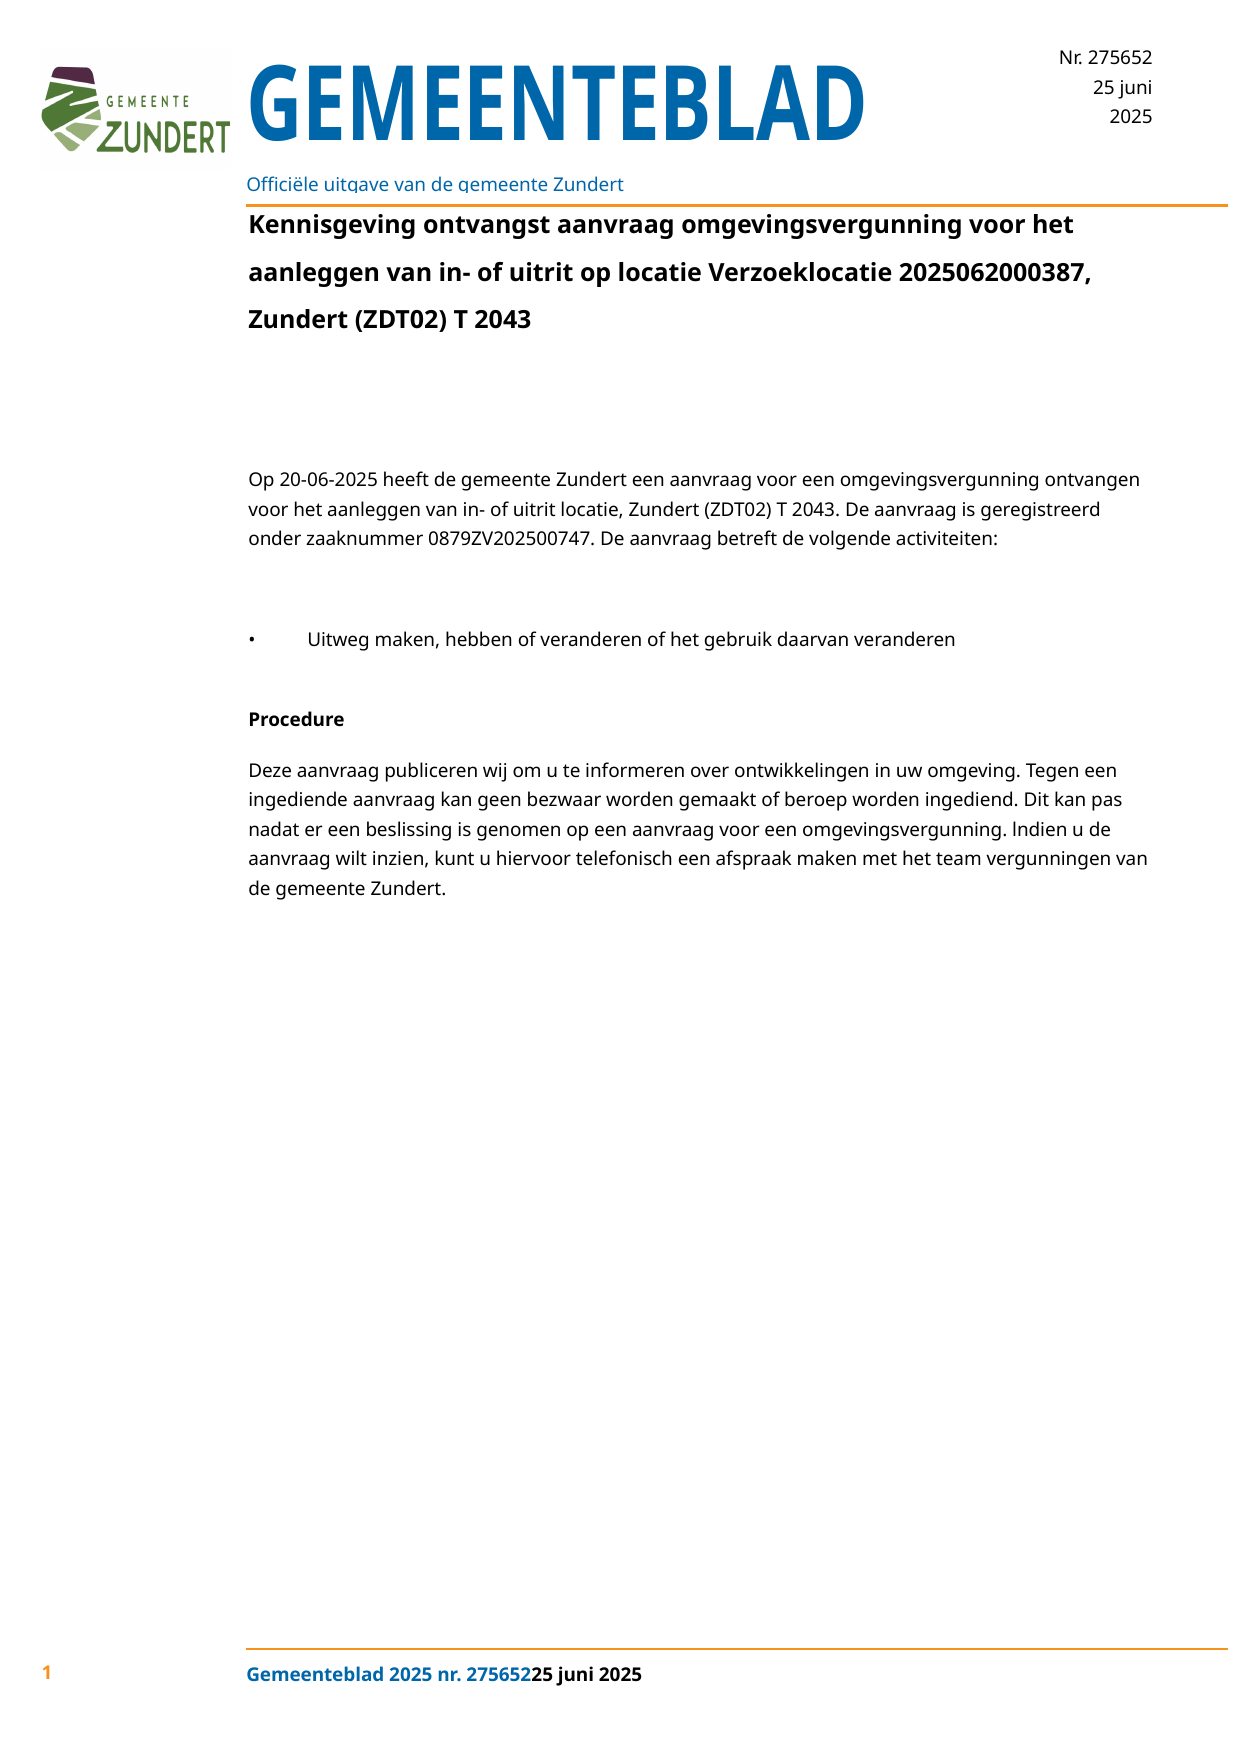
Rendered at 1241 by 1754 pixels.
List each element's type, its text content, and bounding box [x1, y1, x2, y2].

text Deze aanvraag publiceren wij om u te informeren over ontwikkelingen in uw omgeving. Tegen een ingediende aanvraag kan geen bezwaar worden gemaakt of beroep worden ingediend. Dit kan pas nadat er een beslissing is genomen op een aanvraag voor een omgevingsvergunning. lndien u de aanvraag wilt inzien, kunt u hiervoor telefonisch een afspraak maken met het team vergunningen van de gemeente Zundert. [248, 757, 1152, 901]
list Uitweg maken, hebben of veranderen of het gebruik daarvan veranderen [248, 626, 1152, 652]
text Op 20-06-2025 heeft de gemeente Zundert een aanvraag voor een omgevingsvergunning ontvangen voor het aanleggen van in- of uitrit locatie, Zundert (ZDT02) T 2043. De aanvraag is geregistreerd onder zaaknummer 0879ZV202500747. De aanvraag betreft de volgende activiteiten: [248, 466, 1152, 551]
text Kennisgeving ontvangst aanvraag omgevingsvergunning voor het aanleggen van in- of uitrit op locatie Verzoeklocatie 2025062000387, Zundert (ZDT02) T 2043 [248, 207, 1152, 336]
text Procedure [248, 706, 1152, 732]
picture [41, 47, 231, 172]
